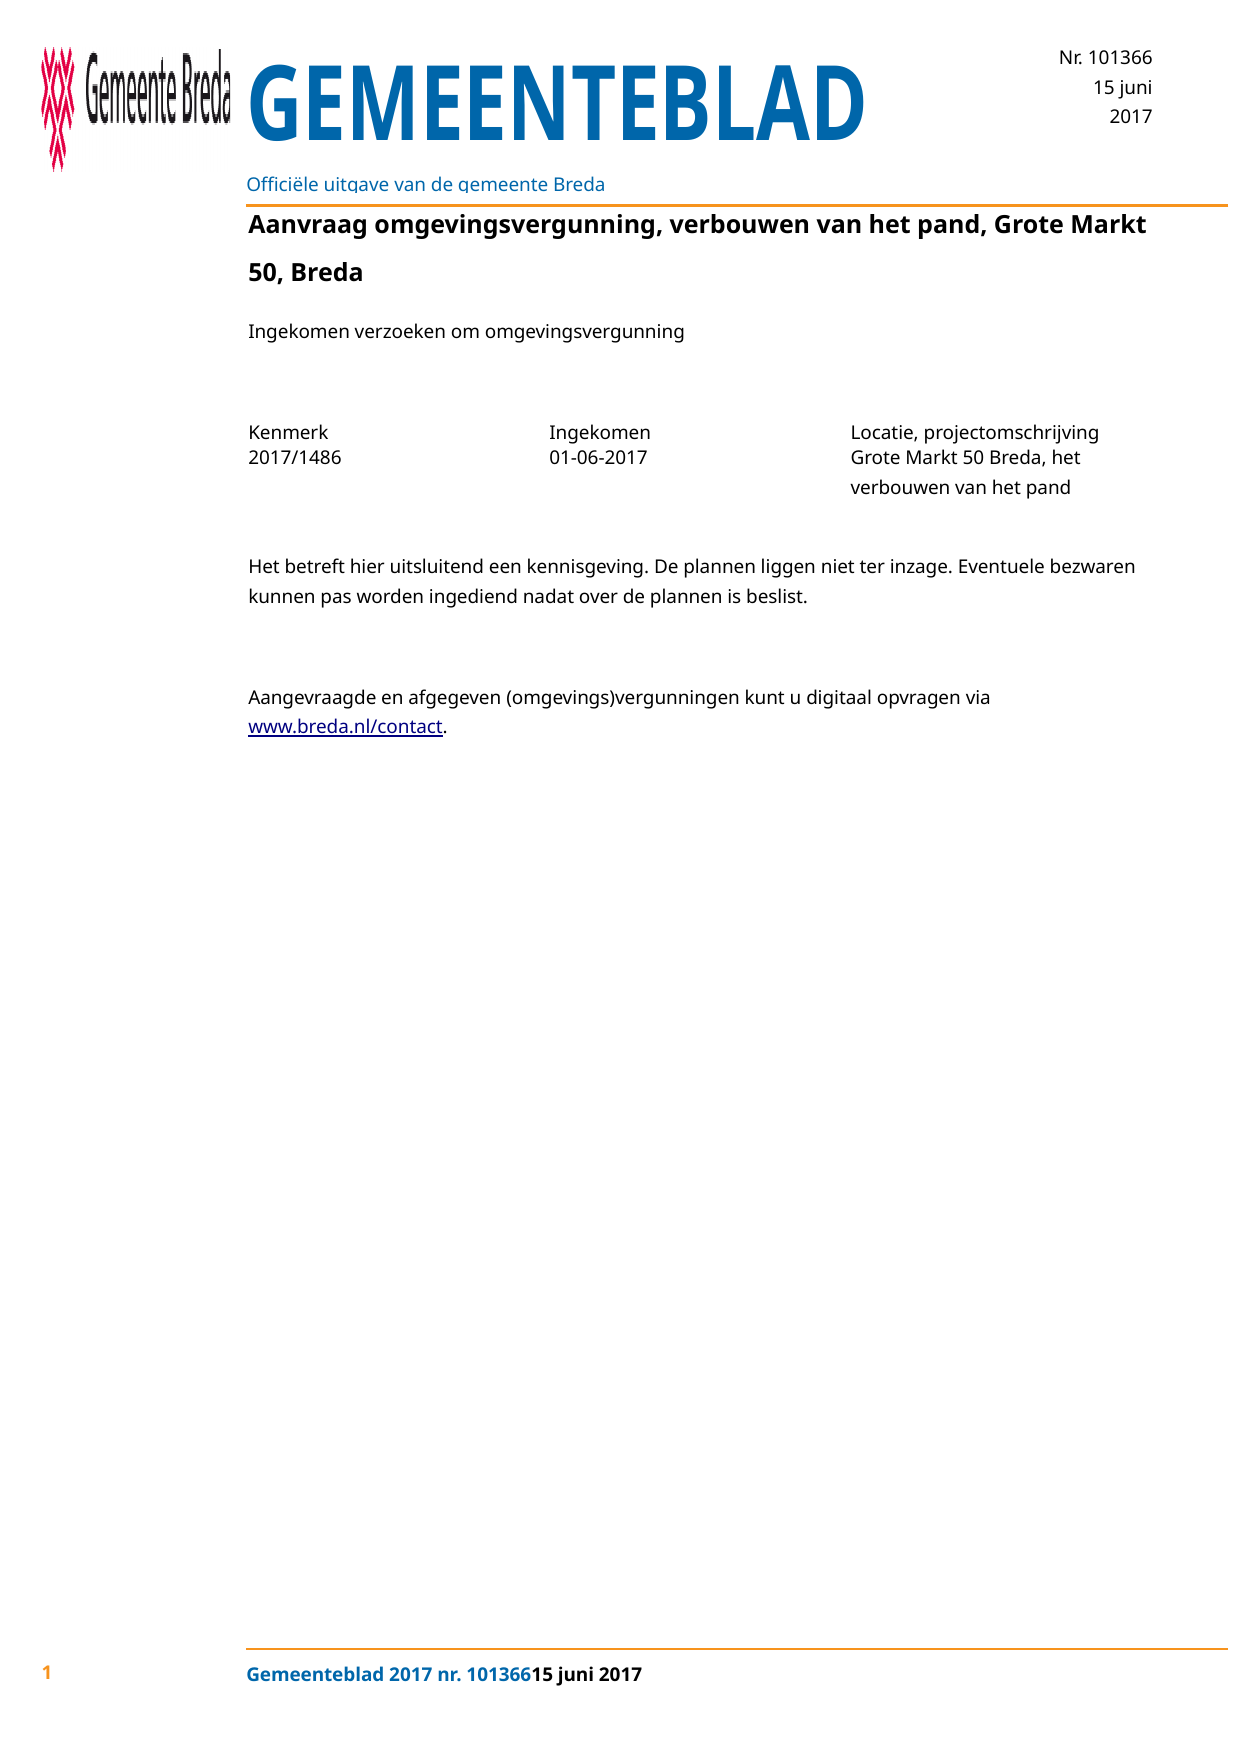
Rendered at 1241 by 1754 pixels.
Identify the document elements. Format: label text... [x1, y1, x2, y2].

table_header Locatie, projectomschrijving [850, 419, 1152, 444]
table_cell 01-06-2017 [549, 445, 850, 500]
text Ingekomen verzoeken om omgevingsvergunning [248, 318, 1152, 344]
table_cell Grote Markt 50 Breda, het verbouwen van het pand [850, 445, 1152, 500]
table_header Ingekomen [549, 419, 850, 444]
table_cell 2017/1486 [248, 445, 549, 500]
text Aanvraag omgevingsvergunning, verbouwen van het pand, Grote Markt 50, Breda [248, 207, 1152, 288]
table_header Kenmerk [248, 419, 549, 444]
picture [41, 47, 231, 172]
text Het betreft hier uitsluitend een kennisgeving. De plannen liggen niet ter inzage. Eventuele bezwaren kunnen pas worden ingediend nadat over de plannen is beslist. [248, 553, 1152, 609]
text Aangevraagde en afgegeven (omgevings)vergunningen kunt u digitaal opvragen via www.breda.nl/contact. [248, 684, 1152, 739]
